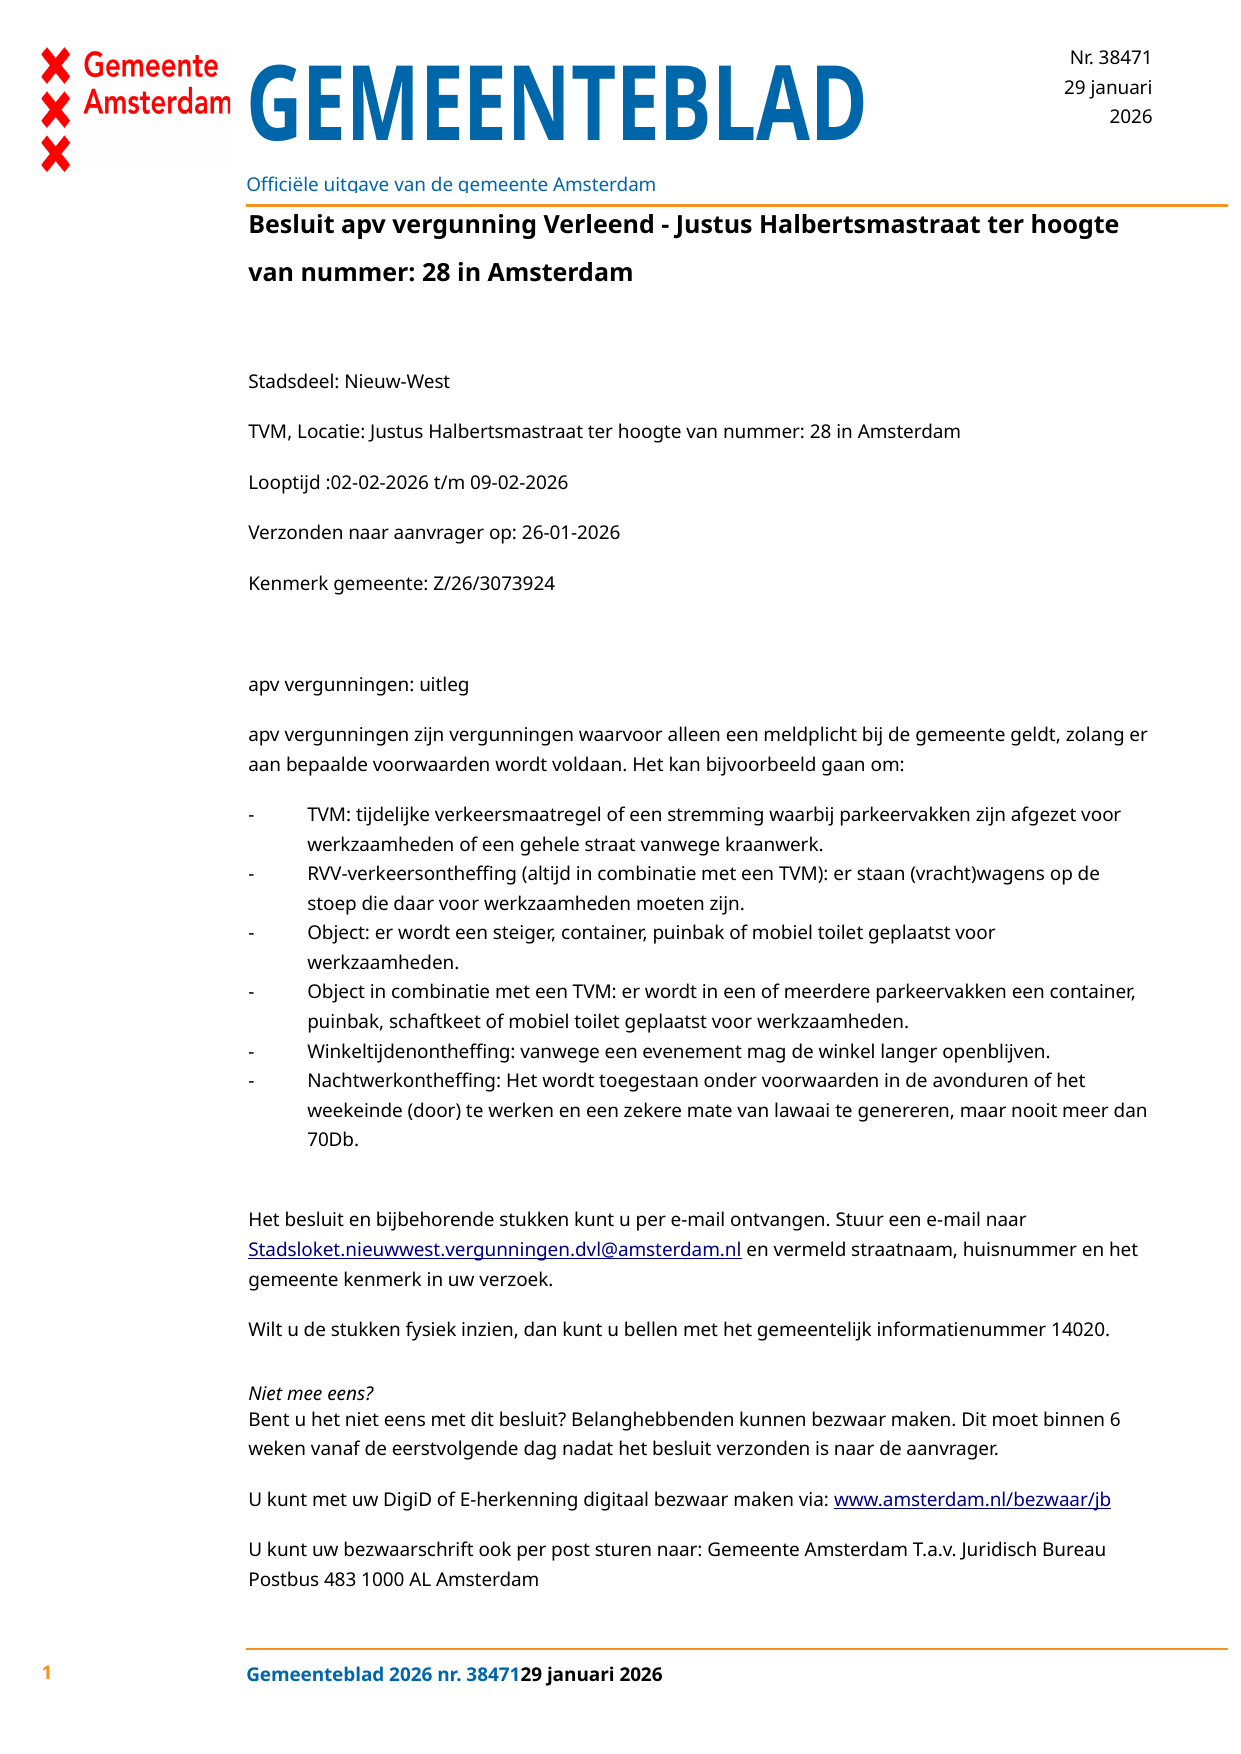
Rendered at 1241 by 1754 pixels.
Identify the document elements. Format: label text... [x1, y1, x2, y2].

text Bent u het niet eens met dit besluit? Belanghebbenden kunnen bezwaar maken. Dit moet binnen 6 weken vanaf de eerstvolgende dag nadat het besluit verzonden is naar de aanvrager. [248, 1406, 1152, 1461]
text Niet mee eens? [248, 1380, 1152, 1406]
text U kunt uw bezwaarschrift ook per post sturen naar: Gemeente Amsterdam T.a.v. Juridisch Bureau Postbus 483 1000 AL Amsterdam [248, 1536, 1152, 1592]
list Nachtwerkontheffing: Het wordt toegestaan onder voorwaarden in de avonduren of het weekeinde (door) te werken en een zekere mate van lawaai te genereren, maar nooit meer dan 70Db. [248, 1067, 1152, 1152]
text Verzonden naar aanvrager op: 26-01-2026 [248, 519, 1152, 545]
list RVV-verkeersontheffing (altijd in combinatie met een TVM): er staan (vracht)wagens op de stoep die daar voor werkzaamheden moeten zijn. [248, 860, 1152, 916]
list Winkeltijdenontheffing: vanwege een evenement mag de winkel langer openblijven. [248, 1038, 1152, 1064]
text Wilt u de stukken fysiek inzien, dan kunt u bellen met het gemeentelijk informatienummer 14020. [248, 1316, 1152, 1342]
list Object in combinatie met een TVM: er wordt in een of meerdere parkeervakken een container, puinbak, schaftkeet of mobiel toilet geplaatst voor werkzaamheden. [248, 979, 1152, 1034]
text Besluit apv vergunning Verleend - Justus Halbertsmastraat ter hoogte van nummer: 28 in Amsterdam [248, 207, 1152, 288]
text Kenmerk gemeente: Z/26/3073924 [248, 570, 1152, 596]
text TVM, Locatie: Justus Halbertsmastraat ter hoogte van nummer: 28 in Amsterdam [248, 419, 1152, 444]
text apv vergunningen: uitleg [248, 671, 1152, 697]
text apv vergunningen zijn vergunningen waarvoor alleen een meldplicht bij de gemeente geldt, zolang er aan bepaalde voorwaarden wordt voldaan. Het kan bijvoorbeeld gaan om: [248, 721, 1152, 777]
text Looptijd :02-02-2026 t/m 09-02-2026 [248, 469, 1152, 495]
picture [41, 47, 231, 172]
text U kunt met uw DigiD of E-herkenning digitaal bezwaar maken via: www.amsterdam.nl/bezwaar/jb [248, 1486, 1152, 1512]
list Object: er wordt een steiger, container, puinbak of mobiel toilet geplaatst voor werkzaamheden. [248, 919, 1152, 975]
text Het besluit en bijbehorende stukken kunt u per e-mail ontvangen. Stuur een e-mail naar Stadsloket.nieuwwest.vergunningen.dvl@amsterdam.nl en vermeld straatnaam, huisnummer en het gemeente kenmerk in uw verzoek. [248, 1207, 1152, 1292]
text Stadsdeel: Nieuw-West [248, 368, 1152, 394]
list TVM: tijdelijke verkeersmaatregel of een stremming waarbij parkeervakken zijn afgezet voor werkzaamheden of een gehele straat vanwege kraanwerk. [248, 801, 1152, 857]
